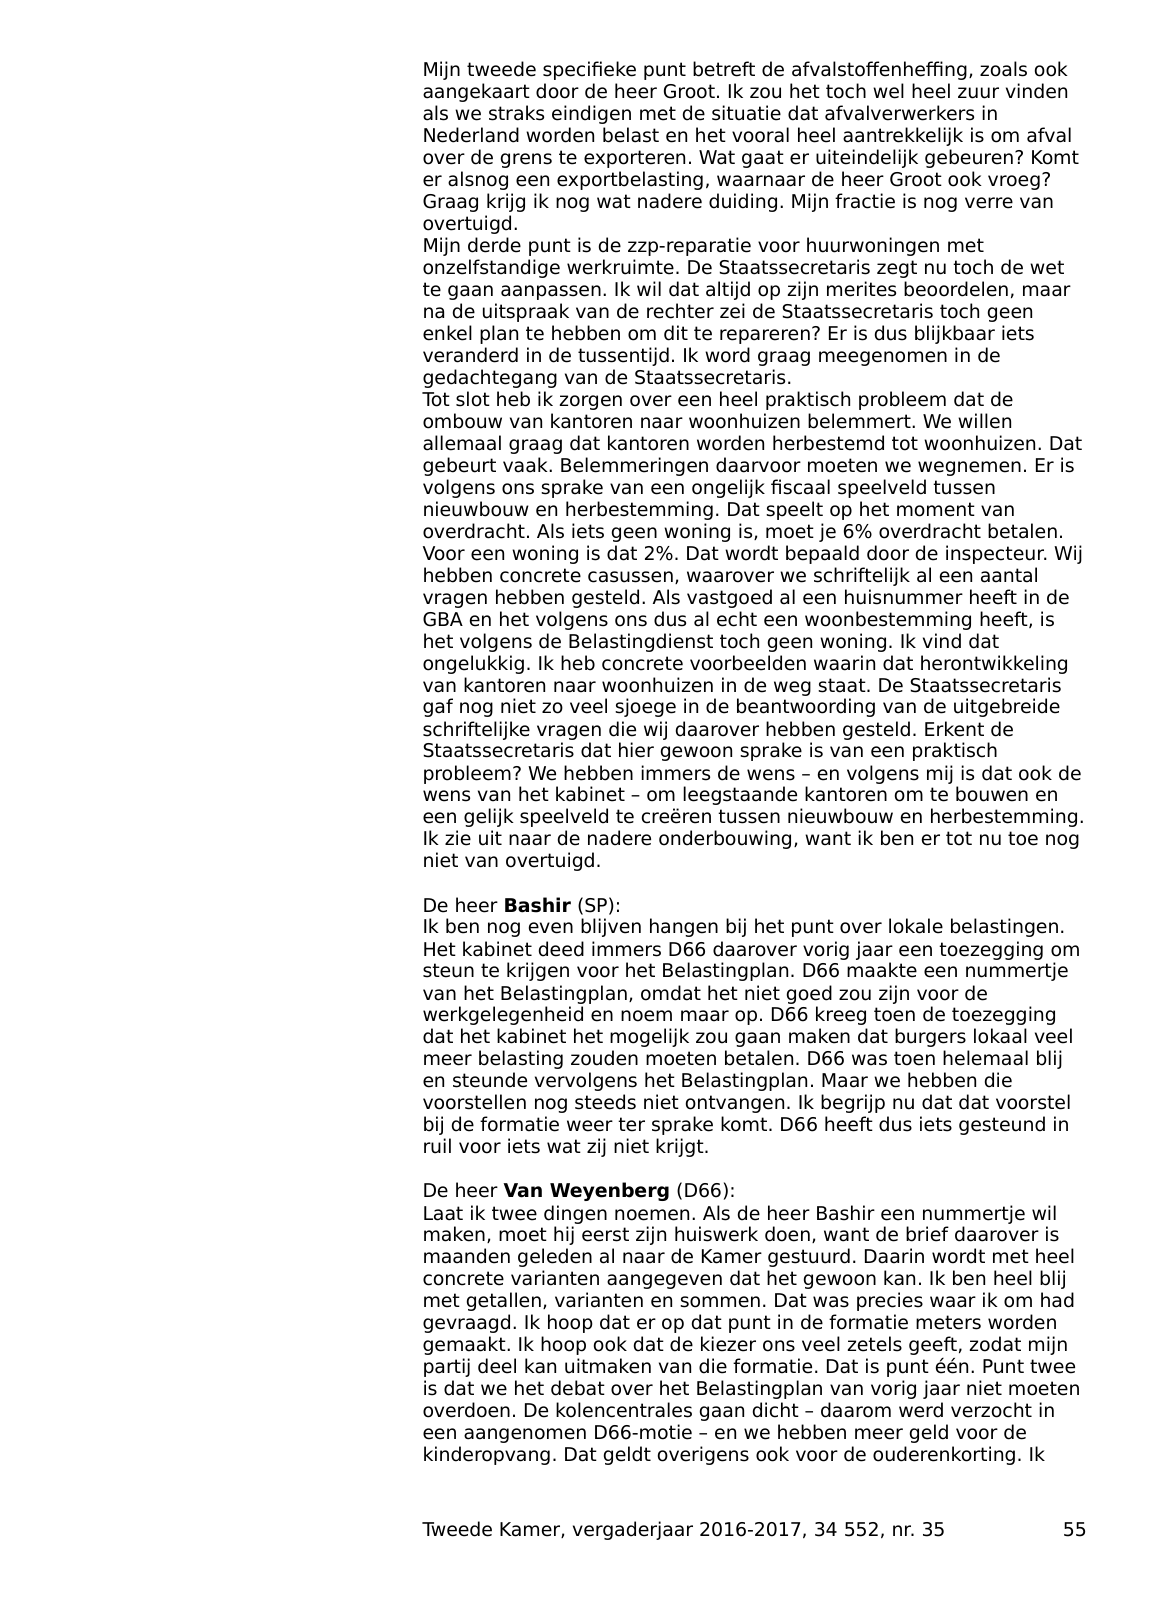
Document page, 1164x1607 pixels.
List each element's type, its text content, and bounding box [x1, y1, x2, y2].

text Laat ik twee dingen noemen. Als de heer Bashir een nummertje wil maken, moet hij eerst zijn huiswerk doen, want de brief daarover is maanden geleden al naar de Kamer gestuurd. Daarin wordt met heel concrete varianten aangegeven dat het gewoon kan. Ik ben heel blij met getallen, varianten en sommen. Dat was precies waar ik om had gevraagd. Ik hoop dat er op dat punt in de formatie meters worden gemaakt. Ik hoop ook dat de kiezer ons veel zetels geeft, zodat mijn partij deel kan uitmaken van die formatie. Dat is punt één. Punt twee is dat we het debat over het Belastingplan van vorig jaar niet moeten overdoen. De kolencentrales gaan dicht – daarom werd verzocht in een aangenomen D66-motie – en we hebben meer geld voor de kinderopvang. Dat geldt overigens ook voor de ouderenkorting. Ik [422, 1202, 1087, 1466]
text Tot slot heb ik zorgen over een heel praktisch probleem dat de ombouw van kantoren naar woonhuizen belemmert. We willen allemaal graag dat kantoren worden herbestemd tot woonhuizen. Dat gebeurt vaak. Belemmeringen daarvoor moeten we wegnemen. Er is volgens ons sprake van een ongelijk fiscaal speelveld tussen nieuwbouw en herbestemming. Dat speelt op het moment van overdracht. Als iets geen woning is, moet je 6% overdracht betalen. Voor een woning is dat 2%. Dat wordt bepaald door de inspecteur. Wij hebben concrete casussen, waarover we schriftelijk al een aantal vragen hebben gesteld. Als vastgoed al een huisnummer heeft in de GBA en het volgens ons dus al echt een woonbestemming heeft, is het volgens de Belastingdienst toch geen woning. Ik vind dat ongelukkig. Ik heb concrete voorbeelden waarin dat herontwikkeling van kantoren naar woonhuizen in de weg staat. De Staatssecretaris gaf nog niet zo veel sjoege in de beantwoording van de uitgebreide schriftelijke vragen die wij daarover hebben gesteld. Erkent de Staatssecretaris dat hier gewoon sprake is van een praktisch probleem? We hebben immers de wens – en volgens mij is dat ook de wens van het kabinet – om leegstaande kantoren om te bouwen en een gelijk speelveld te creëren tussen nieuwbouw en herbestemming. Ik zie uit naar de nadere onderbouwing, want ik ben er tot nu toe nog niet van overtuigd. [422, 389, 1087, 872]
text Mijn tweede specifieke punt betreft de afvalstoffenheffing, zoals ook aangekaart door de heer Groot. Ik zou het toch wel heel zuur vinden als we straks eindigen met de situatie dat afvalverwerkers in Nederland worden belast en het vooral heel aantrekkelijk is om afval over de grens te exporteren. Wat gaat er uiteindelijk gebeuren? Komt er alsnog een exportbelasting, waarnaar de heer Groot ook vroeg? Graag krijg ik nog wat nadere duiding. Mijn fractie is nog verre van overtuigd. [422, 59, 1087, 235]
text Mijn derde punt is de zzp-reparatie voor huurwoningen met onzelfstandige werkruimte. De Staatssecretaris zegt nu toch de wet te gaan aanpassen. Ik wil dat altijd op zijn merites beoordelen, maar na de uitspraak van de rechter zei de Staatssecretaris toch geen enkel plan te hebben om dit te repareren? Er is dus blijkbaar iets veranderd in de tussentijd. Ik word graag meegenomen in de gedachtegang van de Staatssecretaris. [422, 235, 1087, 389]
text De heer Bashir (SP): [422, 894, 1087, 916]
text Ik ben nog even blijven hangen bij het punt over lokale belastingen. Het kabinet deed immers D66 daarover vorig jaar een toezegging om steun te krijgen voor het Belastingplan. D66 maakte een nummertje van het Belastingplan, omdat het niet goed zou zijn voor de werkgelegenheid en noem maar op. D66 kreeg toen de toezegging dat het kabinet het mogelijk zou gaan maken dat burgers lokaal veel meer belasting zouden moeten betalen. D66 was toen helemaal blij en steunde vervolgens het Belastingplan. Maar we hebben die voorstellen nog steeds niet ontvangen. Ik begrijp nu dat dat voorstel bij de formatie weer ter sprake komt. D66 heeft dus iets gesteund in ruil voor iets wat zij niet krijgt. [422, 916, 1087, 1158]
text De heer Van Weyenberg (D66): [422, 1180, 1087, 1202]
